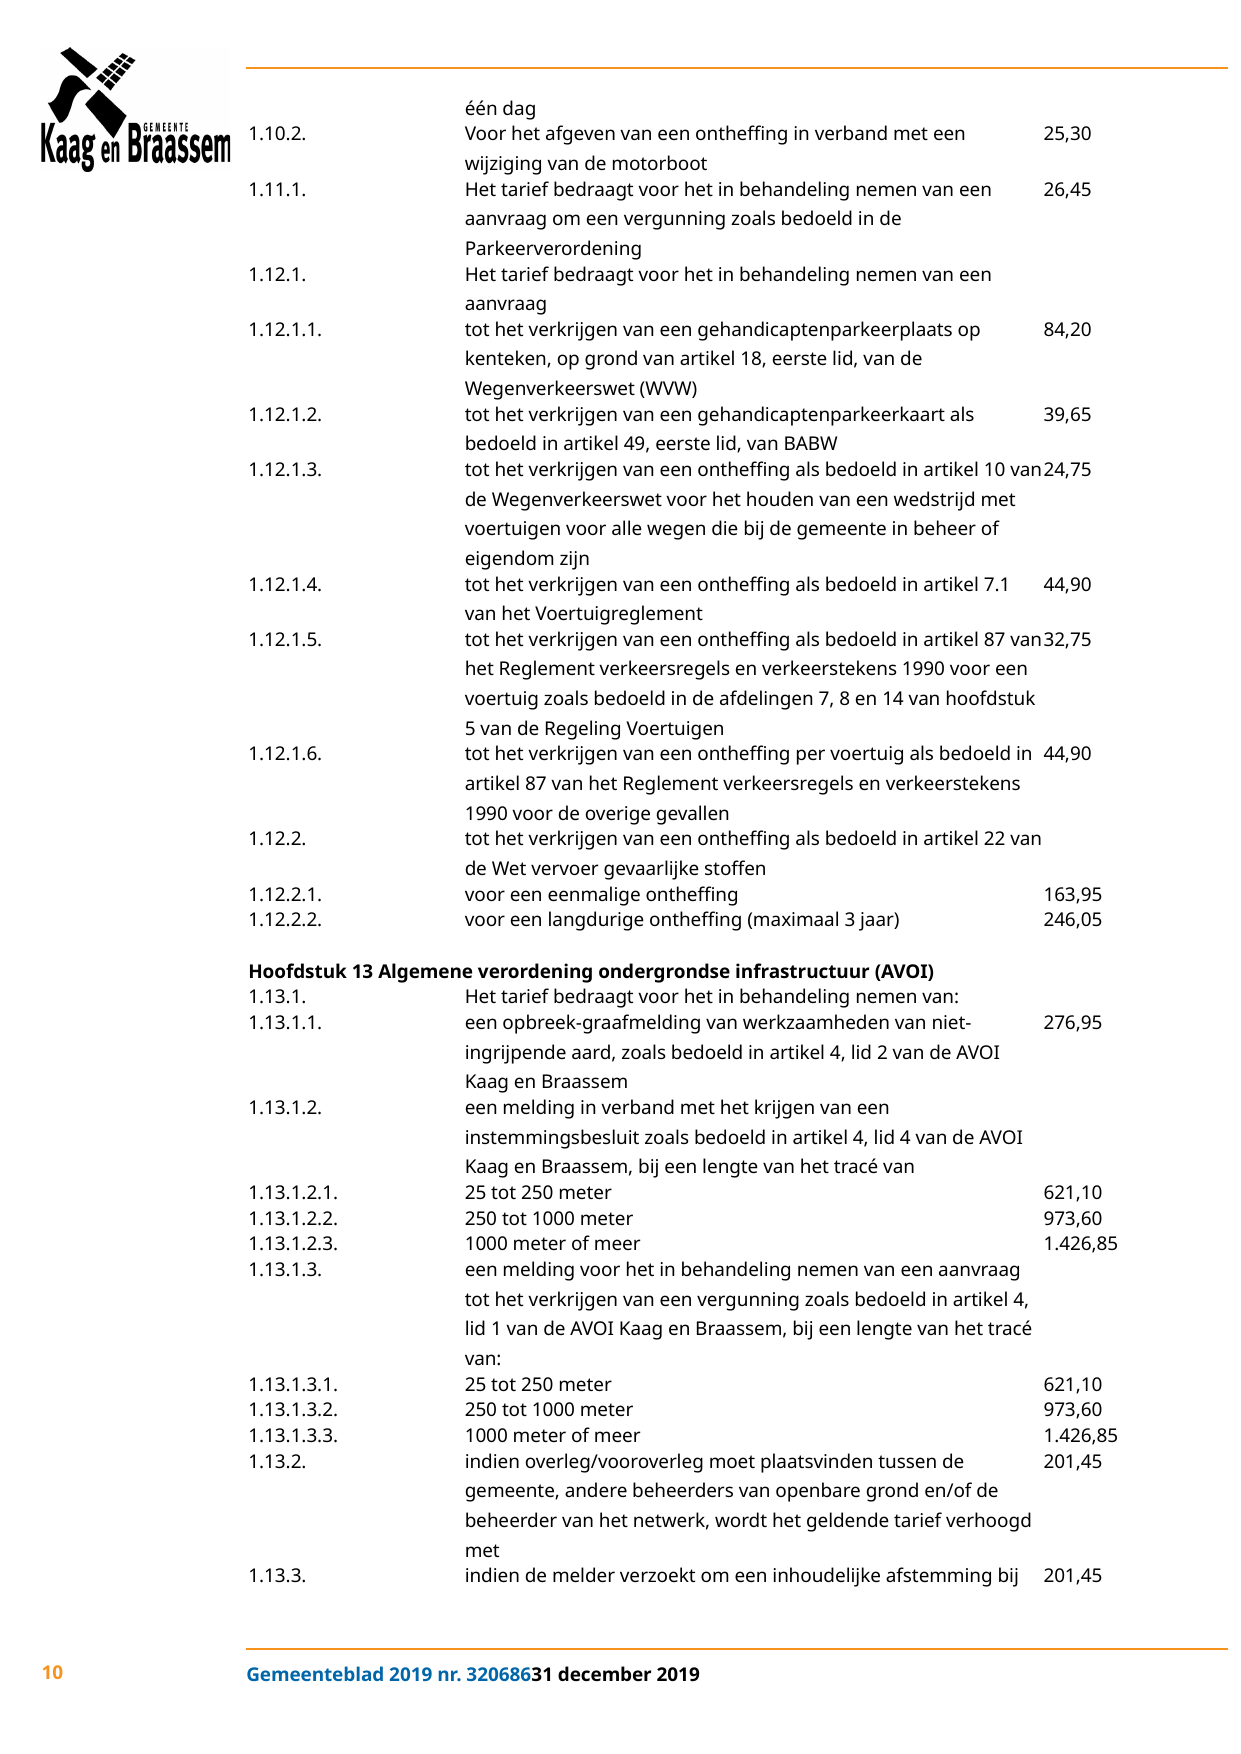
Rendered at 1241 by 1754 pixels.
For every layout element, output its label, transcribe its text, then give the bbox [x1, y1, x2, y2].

table_cell 1.426,85 [1043, 1422, 1152, 1448]
table_cell [248, 932, 464, 958]
table_cell [1043, 1094, 1152, 1179]
table_cell indien overleg/vooroverleg moet plaatsvinden tussen de gemeente, andere beheerders van openbare grond en/of de beheerder van het netwerk, wordt het geldende tarief verhoogd met [465, 1448, 1043, 1562]
table_cell 44,90 [1043, 741, 1152, 825]
table_cell [1043, 261, 1152, 316]
table_cell 1.10.2. [248, 121, 464, 176]
table_cell 1.13.1.1. [248, 1009, 464, 1094]
table_cell 1.13.1.3. [248, 1256, 464, 1371]
table_cell tot het verkrijgen van een ontheffing als bedoeld in artikel 10 van de Wegenverkeerswet voor het houden van een wedstrijd met voertuigen voor alle wegen die bij de gemeente in beheer of eigendom zijn [465, 456, 1043, 571]
table_cell 250 tot 1000 meter [465, 1205, 1043, 1231]
table_cell 39,65 [1043, 401, 1152, 456]
table_cell Het tarief bedraagt voor het in behandeling nemen van een aanvraag [465, 261, 1043, 316]
table_cell 1.426,85 [1043, 1231, 1152, 1256]
table_cell voor een eenmalige ontheffing [465, 881, 1043, 906]
table_cell 1.12.1. [248, 261, 464, 316]
table_cell één dag [465, 95, 1043, 121]
table_cell 25,30 [1043, 121, 1152, 176]
table_cell 250 tot 1000 meter [465, 1397, 1043, 1422]
table_cell 621,10 [1043, 1179, 1152, 1205]
table_cell tot het verkrijgen van een gehandicaptenparkeerplaats op kenteken, op grond van artikel 18, eerste lid, van de Wegenverkeerswet (WVW) [465, 316, 1043, 401]
table_cell 246,05 [1043, 906, 1152, 932]
table_cell 1000 meter of meer [465, 1231, 1043, 1256]
table_cell 1.13.1.2.2. [248, 1205, 464, 1231]
table_cell 25 tot 250 meter [465, 1179, 1043, 1205]
table_cell Het tarief bedraagt voor het in behandeling nemen van: [465, 984, 1043, 1009]
table_cell 201,45 [1043, 1448, 1152, 1562]
table_cell 1.13.1. [248, 984, 464, 1009]
table_cell 44,90 [1043, 571, 1152, 626]
table_cell 973,60 [1043, 1397, 1152, 1422]
table_cell [1043, 984, 1152, 1009]
table_cell [1043, 1256, 1152, 1371]
table_cell 1.13.1.2.1. [248, 1179, 464, 1205]
table_cell 84,20 [1043, 316, 1152, 401]
table_cell 1.12.2. [248, 825, 464, 881]
table_cell 1.12.1.1. [248, 316, 464, 401]
table_cell 1.13.1.3.2. [248, 1397, 464, 1422]
table_cell 1.13.3. [248, 1563, 464, 1588]
table_cell tot het verkrijgen van een ontheffing per voertuig als bedoeld in artikel 87 van het Reglement verkeersregels en verkeerstekens 1990 voor de overige gevallen [465, 741, 1043, 825]
table_cell 1.12.1.2. [248, 401, 464, 456]
table_cell 1000 meter of meer [465, 1422, 1043, 1448]
table_cell 26,45 [1043, 176, 1152, 261]
table_cell Hoofdstuk 13 Algemene verordening ondergrondse infrastructuur (AVOI) [248, 958, 1043, 984]
table_cell 25 tot 250 meter [465, 1371, 1043, 1397]
table_cell tot het verkrijgen van een ontheffing als bedoeld in artikel 22 van de Wet vervoer gevaarlijke stoffen [465, 825, 1043, 881]
table_cell een opbreek-graafmelding van werkzaamheden van niet-ingrijpende aard, zoals bedoeld in artikel 4, lid 2 van de AVOI Kaag en Braassem [465, 1009, 1043, 1094]
table_cell [1043, 95, 1152, 121]
table_cell voor een langdurige ontheffing (maximaal 3 jaar) [465, 906, 1043, 932]
table_cell tot het verkrijgen van een ontheffing als bedoeld in artikel 7.1 van het Voertuigreglement [465, 571, 1043, 626]
table_cell Voor het afgeven van een ontheffing in verband met een wijziging van de motorboot [465, 121, 1043, 176]
table_cell 163,95 [1043, 881, 1152, 906]
table_cell 1.12.2.1. [248, 881, 464, 906]
table_cell een melding voor het in behandeling nemen van een aanvraag tot het verkrijgen van een vergunning zoals bedoeld in artikel 4, lid 1 van de AVOI Kaag en Braassem, bij een lengte van het tracé van: [465, 1256, 1043, 1371]
table_cell 1.11.1. [248, 176, 464, 261]
table_cell [1043, 825, 1152, 881]
table_cell 32,75 [1043, 626, 1152, 741]
table_cell 24,75 [1043, 456, 1152, 571]
table_cell 1.13.1.3.1. [248, 1371, 464, 1397]
table_cell [1043, 958, 1152, 984]
table_cell [465, 932, 1043, 958]
table_cell 1.13.2. [248, 1448, 464, 1562]
table_cell Het tarief bedraagt voor het in behandeling nemen van een aanvraag om een vergunning zoals bedoeld in de Parkeerverordening [465, 176, 1043, 261]
table_cell [248, 95, 464, 121]
table_cell 1.12.1.3. [248, 456, 464, 571]
picture [41, 47, 231, 172]
table_cell 1.12.2.2. [248, 906, 464, 932]
table_cell 1.13.1.3.3. [248, 1422, 464, 1448]
table_cell tot het verkrijgen van een gehandicaptenparkeerkaart als bedoeld in artikel 49, eerste lid, van BABW [465, 401, 1043, 456]
table_cell 201,45 [1043, 1563, 1152, 1588]
table_cell 621,10 [1043, 1371, 1152, 1397]
table_cell 973,60 [1043, 1205, 1152, 1231]
table_cell [1043, 932, 1152, 958]
table_cell een melding in verband met het krijgen van een instemmingsbesluit zoals bedoeld in artikel 4, lid 4 van de AVOI Kaag en Braassem, bij een lengte van het tracé van [465, 1094, 1043, 1179]
table_cell 276,95 [1043, 1009, 1152, 1094]
table_cell 1.12.1.6. [248, 741, 464, 825]
table_cell 1.13.1.2.3. [248, 1231, 464, 1256]
table_cell 1.13.1.2. [248, 1094, 464, 1179]
table_cell 1.12.1.5. [248, 626, 464, 741]
table_cell tot het verkrijgen van een ontheffing als bedoeld in artikel 87 van het Reglement verkeersregels en verkeerstekens 1990 voor een voertuig zoals bedoeld in de afdelingen 7, 8 en 14 van hoofdstuk 5 van de Regeling Voertuigen [465, 626, 1043, 741]
table_cell 1.12.1.4. [248, 571, 464, 626]
table_cell indien de melder verzoekt om een inhoudelijke afstemming bij [465, 1563, 1043, 1588]
